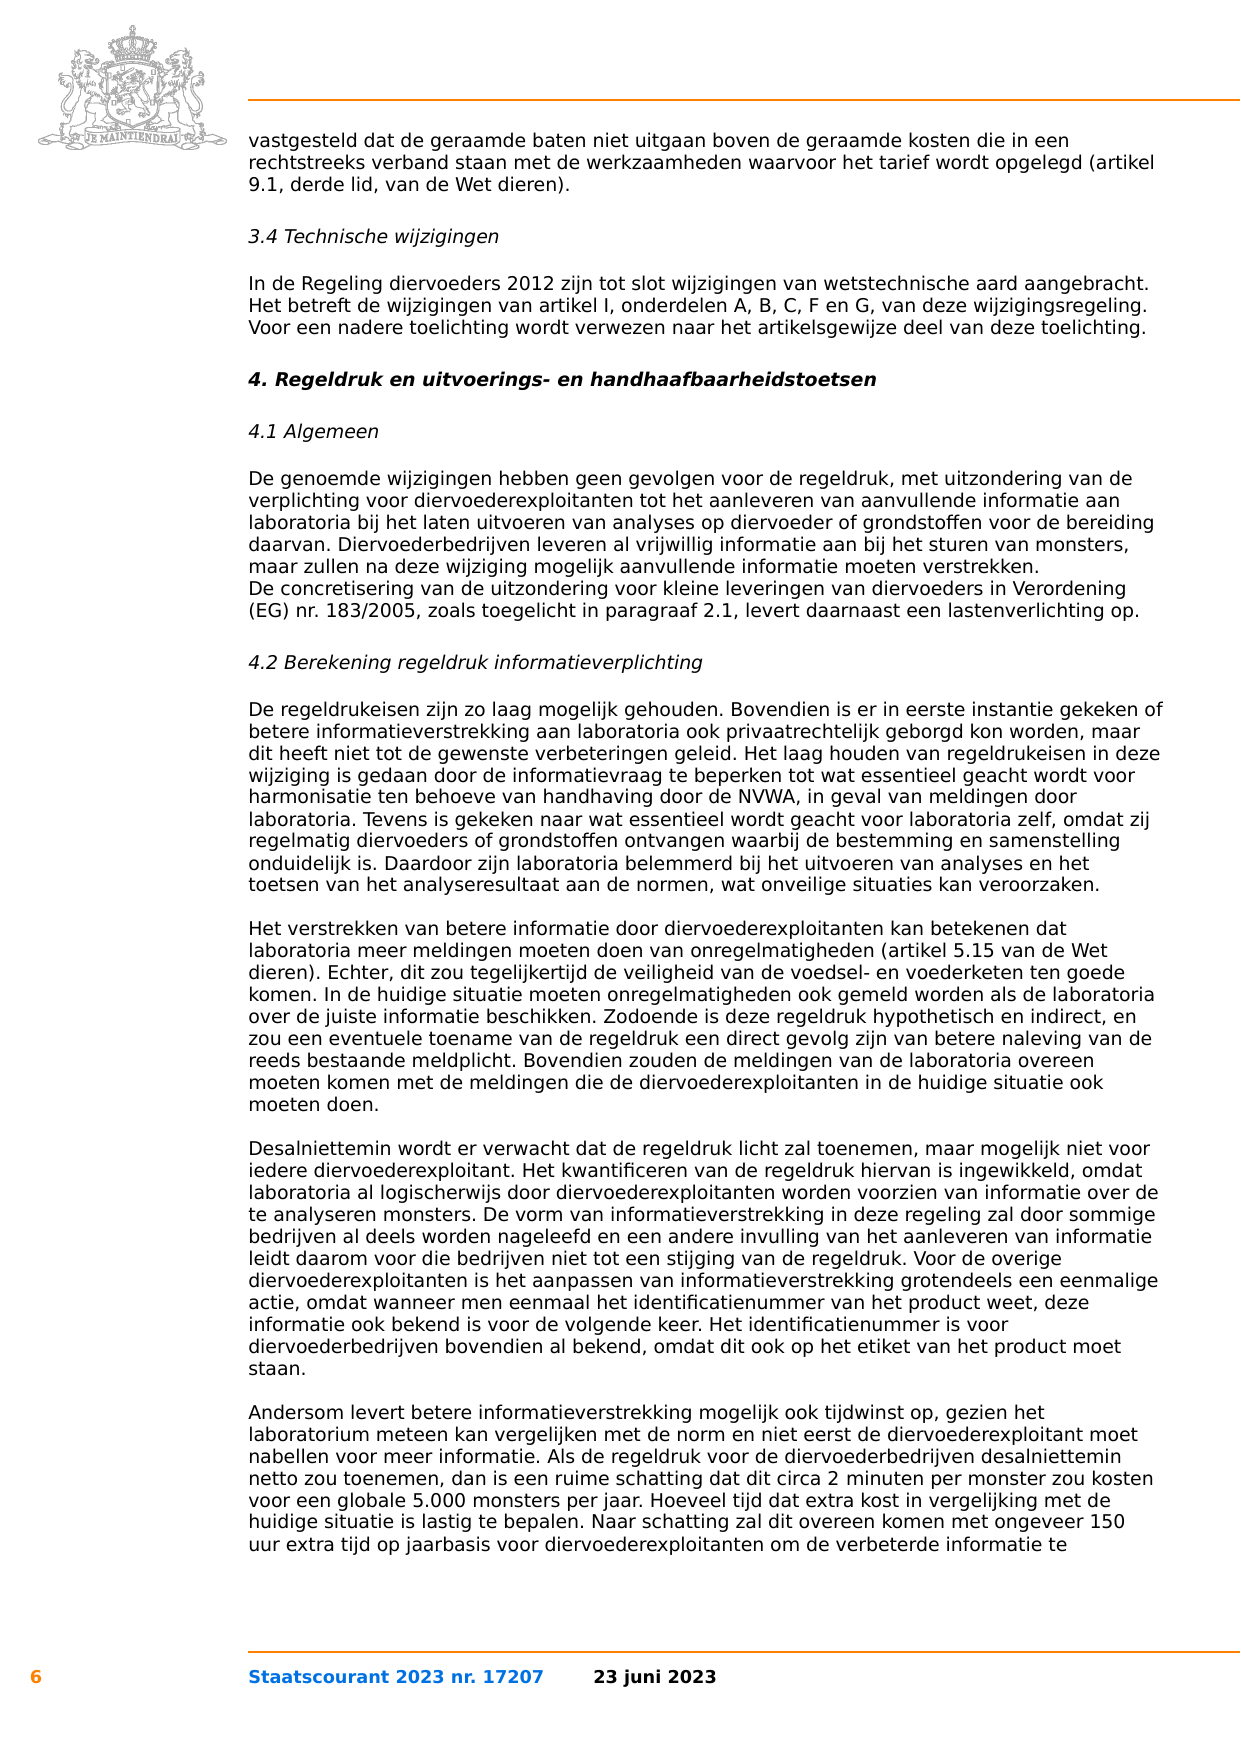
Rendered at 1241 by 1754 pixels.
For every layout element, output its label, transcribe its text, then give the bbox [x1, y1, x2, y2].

text In de Regeling diervoeders 2012 zijn tot slot wijzigingen van wetstechnische aard aangebracht. Het betreft de wijzigingen van artikel I, onderdelen A, B, C, F en G, van deze wijzigingsregeling. Voor een nadere toelichting wordt verwezen naar het artikelsgewijze deel van deze toelichting. [248, 273, 1163, 339]
subtitle 4.2 Berekening regeldruk informatieverplichting [248, 652, 1163, 673]
text Desalniettemin wordt er verwacht dat de regeldruk licht zal toenemen, maar mogelijk niet voor iedere diervoederexploitant. Het kwantificeren van de regeldruk hiervan is ingewikkeld, omdat laboratoria al logischerwijs door diervoederexploitanten worden voorzien van informatie over de te analyseren monsters. De vorm van informatieverstrekking in deze regeling zal door sommige bedrijven al deels worden nageleefd en een andere invulling van het aanleveren van informatie leidt daarom voor die bedrijven niet tot een stijging van de regeldruk. Voor de overige diervoederexploitanten is het aanpassen van informatieverstrekking grotendeels een eenmalige actie, omdat wanneer men eenmaal het identificatienummer van het product weet, deze informatie ook bekend is voor de volgende keer. Het identificatienummer is voor diervoederbedrijven bovendien al bekend, omdat dit ook op het etiket van het product moet staan. [248, 1138, 1163, 1380]
text De concretisering van de uitzondering voor kleine leveringen van diervoeders in Verordening (EG) nr. 183/2005, zoals toegelicht in paragraaf 2.1, levert daarnaast een lastenverlichting op. [248, 578, 1163, 622]
text Het verstrekken van betere informatie door diervoederexploitanten kan betekenen dat laboratoria meer meldingen moeten doen van onregelmatigheden (artikel 5.15 van de Wet dieren). Echter, dit zou tegelijkertijd de veiligheid van de voedsel- en voederketen ten goede komen. In de huidige situatie moeten onregelmatigheden ook gemeld worden als de laboratoria over de juiste informatie beschikken. Zodoende is deze regeldruk hypothetisch en indirect, en zou een eventuele toename van de regeldruk een direct gevolg zijn van betere naleving van de reeds bestaande meldplicht. Bovendien zouden de meldingen van de laboratoria overeen moeten komen met de meldingen die de diervoederexploitanten in de huidige situatie ook moeten doen. [248, 918, 1163, 1116]
text De regeldrukeisen zijn zo laag mogelijk gehouden. Bovendien is er in eerste instantie gekeken of betere informatieverstrekking aan laboratoria ook privaatrechtelijk geborgd kon worden, maar dit heeft niet tot de gewenste verbeteringen geleid. Het laag houden van regeldrukeisen in deze wijziging is gedaan door de informatievraag te beperken tot wat essentieel geacht wordt voor harmonisatie ten behoeve van handhaving door de NVWA, in geval van meldingen door laboratoria. Tevens is gekeken naar wat essentieel wordt geacht voor laboratoria zelf, omdat zij regelmatig diervoeders of grondstoffen ontvangen waarbij de bestemming en samenstelling onduidelijk is. Daardoor zijn laboratoria belemmerd bij het uitvoeren van analyses en het toetsen van het analyseresultaat aan de normen, wat onveilige situaties kan veroorzaken. [248, 698, 1163, 896]
picture [38, 25, 227, 150]
subtitle 3.4 Technische wijzigingen [248, 226, 1163, 248]
text vastgesteld dat de geraamde baten niet uitgaan boven de geraamde kosten die in een rechtstreeks verband staan met de werkzaamheden waarvoor het tarief wordt opgelegd (artikel 9.1, derde lid, van de Wet dieren). [248, 130, 1163, 196]
subtitle 4.1 Algemeen [248, 421, 1163, 443]
text Andersom levert betere informatieverstrekking mogelijk ook tijdwinst op, gezien het laboratorium meteen kan vergelijken met de norm en niet eerst de diervoederexploitant moet nabellen voor meer informatie. Als de regeldruk voor de diervoederbedrijven desalniettemin netto zou toenemen, dan is een ruime schatting dat dit circa 2 minuten per monster zou kosten voor een globale 5.000 monsters per jaar. Hoeveel tijd dat extra kost in vergelijking met de huidige situatie is lastig te bepalen. Naar schatting zal dit overeen komen met ongeveer 150 uur extra tijd op jaarbasis voor diervoederexploitanten om de verbeterde informatie te [248, 1402, 1163, 1555]
subtitle 4. Regeldruk en uitvoerings- en handhaafbaarheidstoetsen [248, 369, 1163, 391]
text De genoemde wijzigingen hebben geen gevolgen voor de regeldruk, met uitzondering van de verplichting voor diervoederexploitanten tot het aanleveren van aanvullende informatie aan laboratoria bij het laten uitvoeren van analyses op diervoeder of grondstoffen voor de bereiding daarvan. Diervoederbedrijven leveren al vrijwillig informatie aan bij het sturen van monsters, maar zullen na deze wijziging mogelijk aanvullende informatie moeten verstrekken. [248, 468, 1163, 578]
